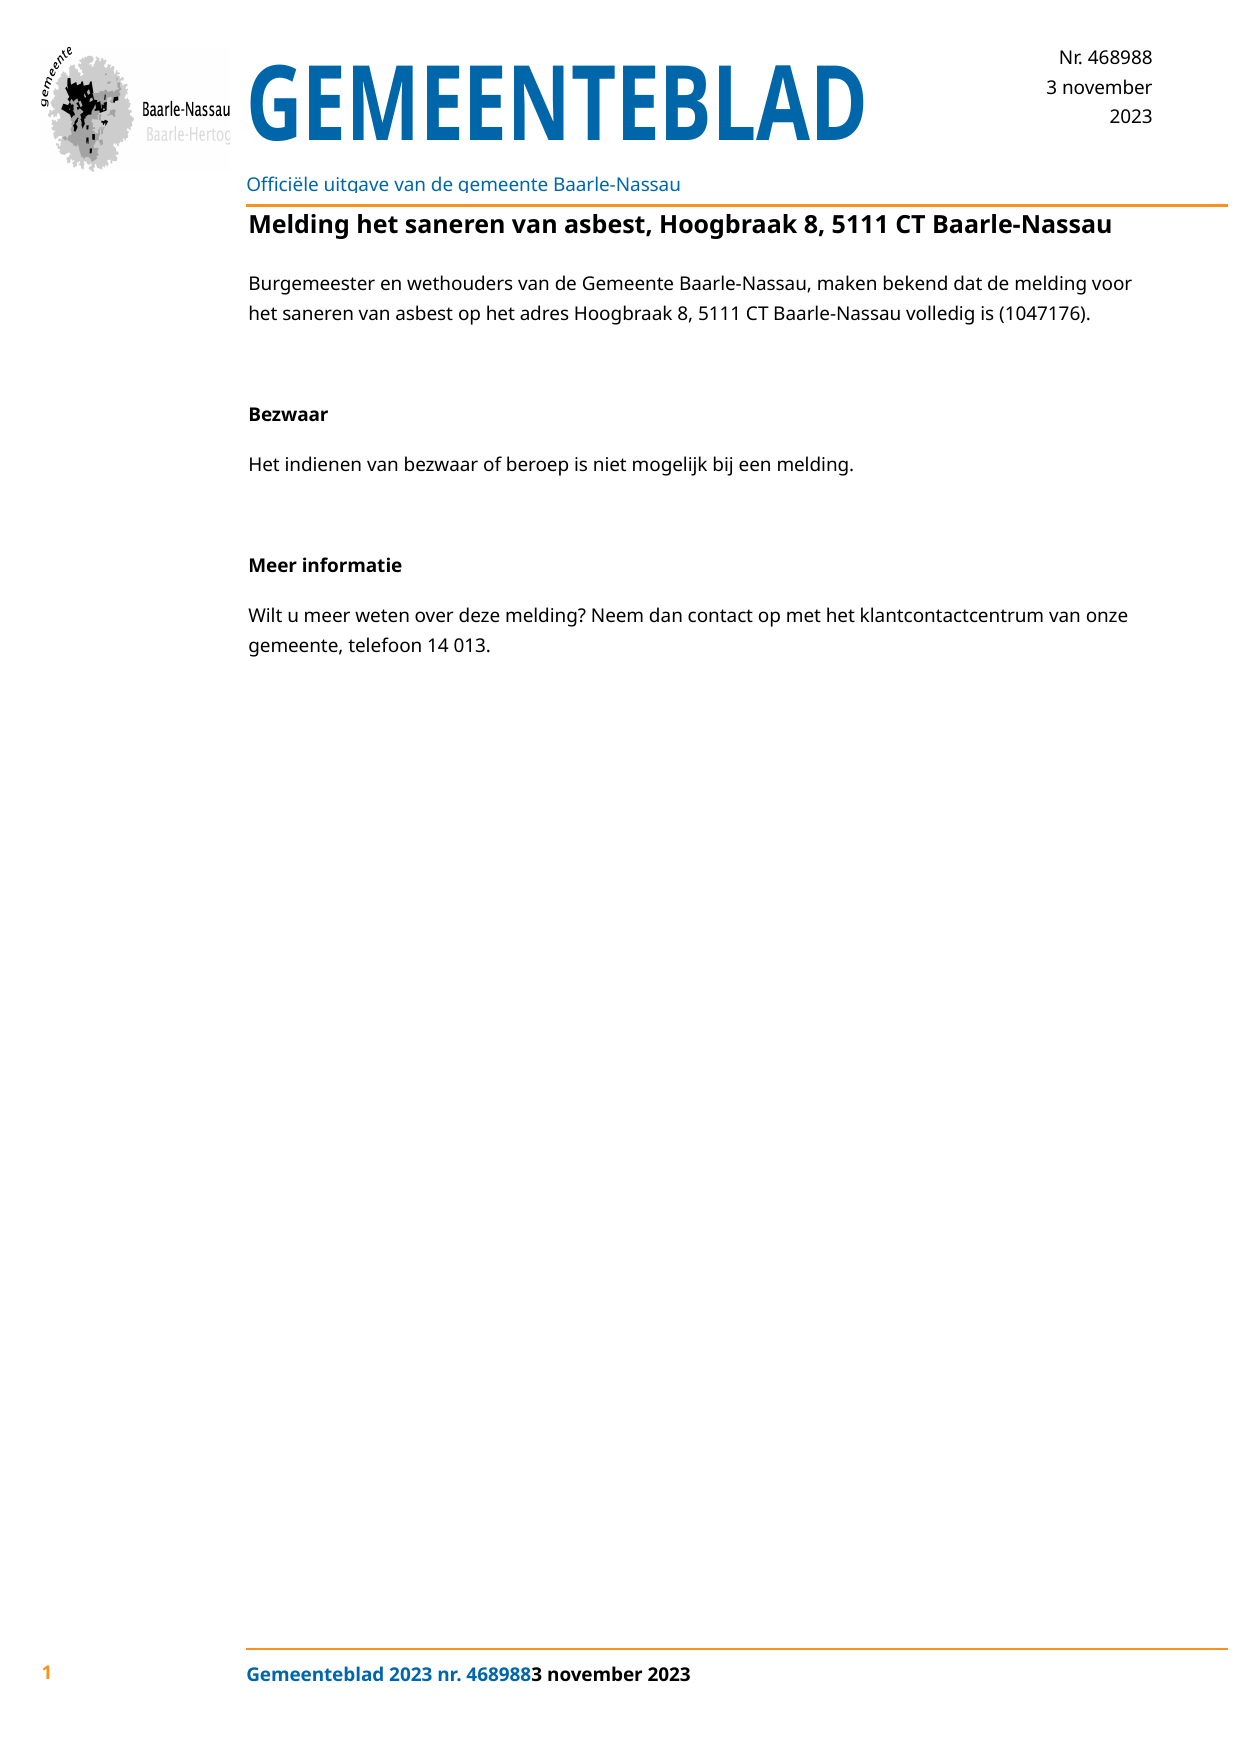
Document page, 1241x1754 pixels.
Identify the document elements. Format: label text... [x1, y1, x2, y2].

text Melding het saneren van asbest, Hoogbraak 8, 5111 CT Baarle-Nassau [248, 207, 1152, 241]
picture [41, 47, 231, 172]
text Burgemeester en wethouders van de Gemeente Baarle-Nassau, maken bekend dat de melding voor het saneren van asbest op het adres Hoogbraak 8, 5111 CT Baarle-Nassau volledig is (1047176). [248, 270, 1152, 326]
text Het indienen van bezwaar of beroep is niet mogelijk bij een melding. [248, 451, 1152, 477]
text Meer informatie [248, 552, 1152, 578]
text Bezwaar [248, 401, 1152, 426]
text Wilt u meer weten over deze melding? Neem dan contact op met het klantcontactcentrum van onze gemeente, telefoon 14 013. [248, 602, 1152, 658]
